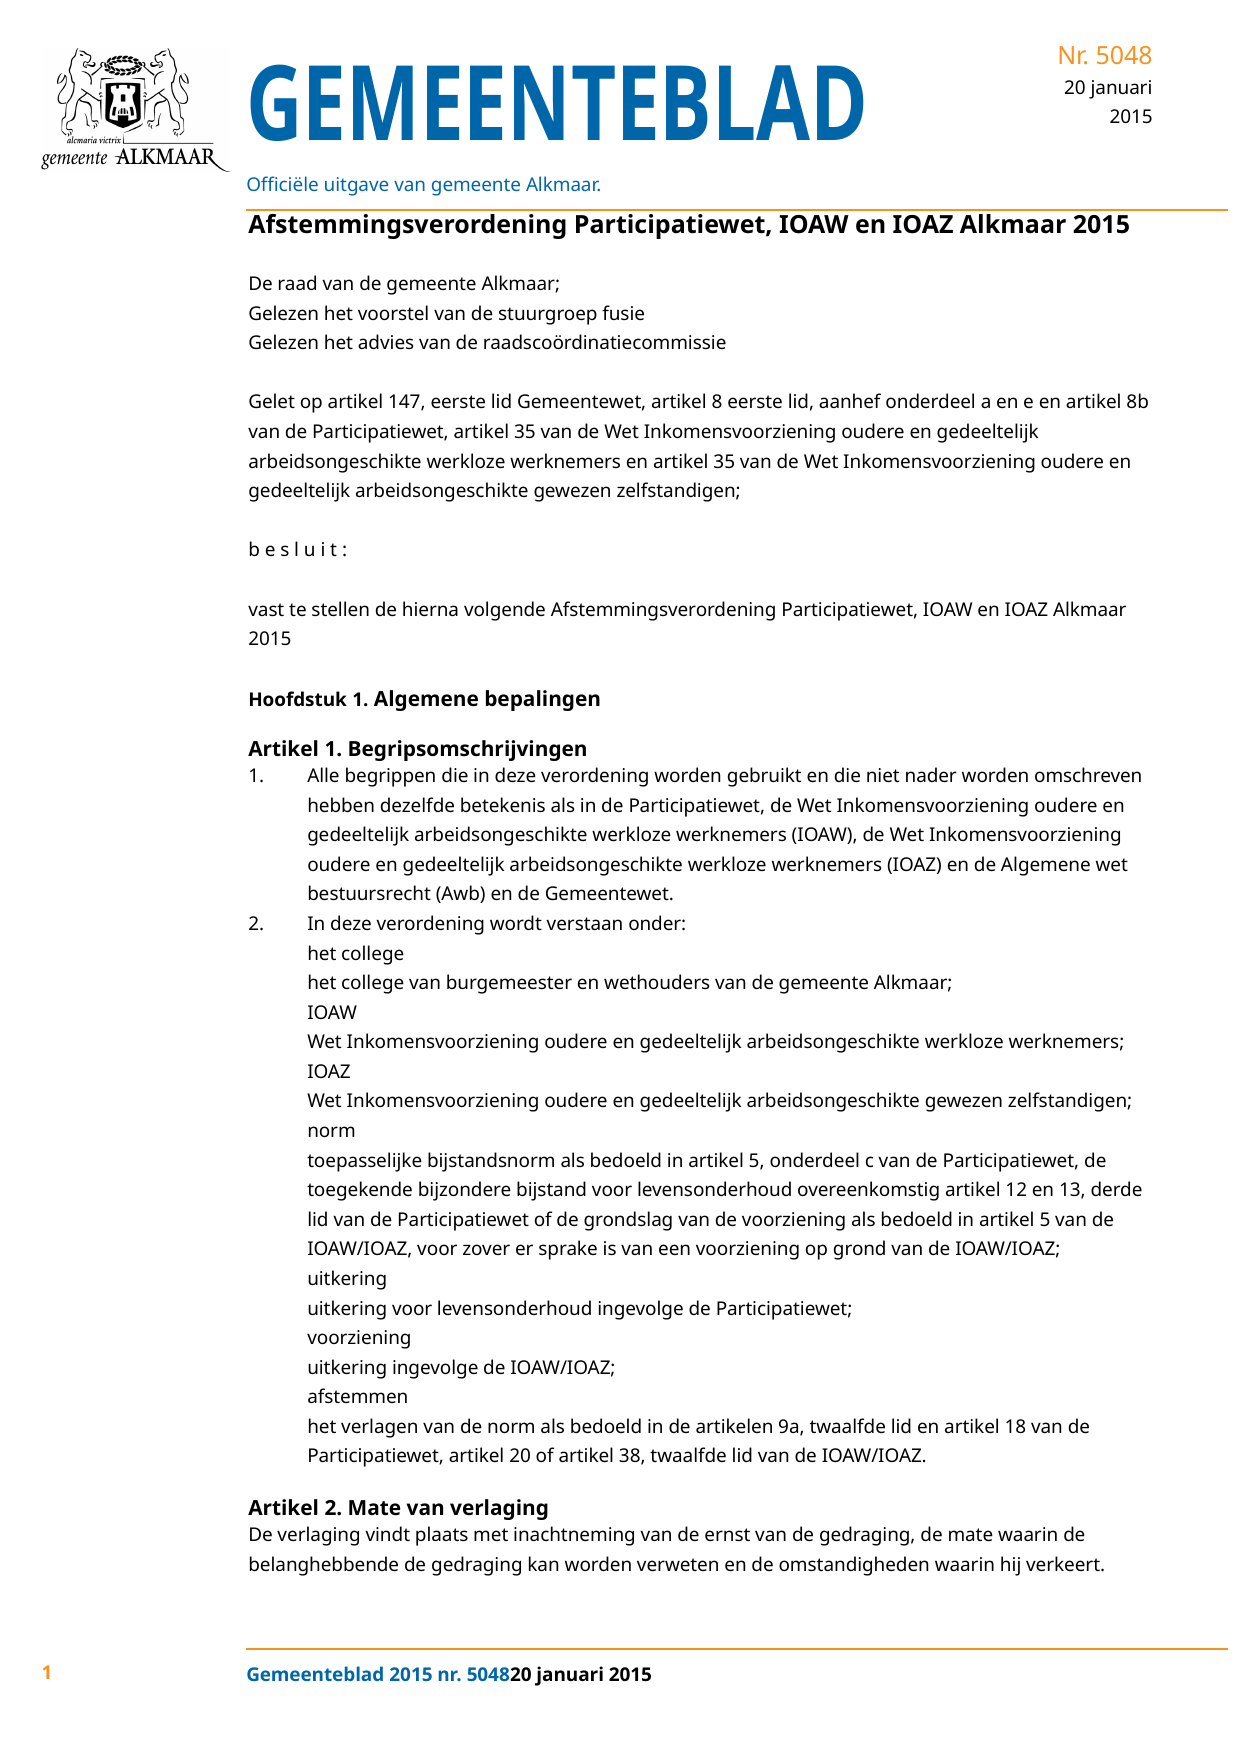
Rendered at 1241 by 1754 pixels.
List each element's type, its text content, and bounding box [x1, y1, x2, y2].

text Artikel 2. Mate van verlaging [248, 1493, 1152, 1521]
text Gelet op artikel 147, eerste lid Gemeentewet, artikel 8 eerste lid, aanhef onderdeel a en e en artikel 8b van de Participatiewet, artikel 35 van de Wet Inkomensvoorziening oudere en gedeeltelijk arbeidsongeschikte werkloze werknemers en artikel 35 van de Wet Inkomensvoorziening oudere en gedeeltelijk arbeidsongeschikte gewezen zelfstandigen; [248, 389, 1152, 503]
list uitkering voor levensonderhoud ingevolge de Participatiewet; [248, 1295, 1152, 1320]
text b e s l u i t : [248, 537, 1152, 562]
list In deze verordening wordt verstaan onder: [248, 910, 1152, 936]
list uitkering [248, 1265, 1152, 1291]
text Hoofdstuk 1. Algemene bepalingen [248, 684, 1152, 713]
list IOAW [248, 999, 1152, 1024]
list norm [248, 1117, 1152, 1143]
list het verlagen van de norm als bedoeld in de artikelen 9a, twaalfde lid en artikel 18 van de Participatiewet, artikel 20 of artikel 38, twaalfde lid van de IOAW/IOAZ. [248, 1413, 1152, 1468]
text Artikel 1. Begripsomschrijvingen [248, 734, 1152, 762]
text De verlaging vindt plaats met inachtneming van de ernst van de gedraging, de mate waarin de belanghebbende de gedraging kan worden verweten en de omstandigheden waarin hij verkeert. [248, 1521, 1152, 1577]
picture [41, 47, 231, 172]
text vast te stellen de hierna volgende Afstemmingsverordening Participatiewet, IOAW en IOAZ Alkmaar 2015 [248, 596, 1152, 651]
list toepasselijke bijstandsnorm als bedoeld in artikel 5, onderdeel c van de Participatiewet, de toegekende bijzondere bijstand voor levensonderhoud overeenkomstig artikel 12 en 13, derde lid van de Participatiewet of de grondslag van de voorziening als bedoeld in artikel 5 van de IOAW/IOAZ, voor zover er sprake is van een voorziening op grond van de IOAW/IOAZ; [248, 1147, 1152, 1261]
list Wet Inkomensvoorziening oudere en gedeeltelijk arbeidsongeschikte werkloze werknemers; [248, 1028, 1152, 1054]
list het college [248, 940, 1152, 965]
text De raad van de gemeente Alkmaar; [248, 270, 1152, 296]
list het college van burgemeester en wethouders van de gemeente Alkmaar; [248, 969, 1152, 995]
list voorziening [248, 1324, 1152, 1350]
list afstemmen [248, 1383, 1152, 1409]
list Wet Inkomensvoorziening oudere en gedeeltelijk arbeidsongeschikte gewezen zelfstandigen; [248, 1088, 1152, 1113]
text Gelezen het advies van de raadscoördinatiecommissie [248, 329, 1152, 355]
list IOAZ [248, 1058, 1152, 1084]
text Afstemmingsverordening Participatiewet, IOAW en IOAZ Alkmaar 2015 [248, 211, 1152, 241]
text Gelezen het voorstel van de stuurgroep fusie [248, 300, 1152, 326]
list uitkering ingevolge de IOAW/IOAZ; [248, 1354, 1152, 1379]
list Alle begrippen die in deze verordening worden gebruikt en die niet nader worden omschreven hebben dezelfde betekenis als in de Participatiewet, de Wet Inkomensvoorziening oudere en gedeeltelijk arbeidsongeschikte werkloze werknemers (IOAW), de Wet Inkomensvoorziening oudere en gedeeltelijk arbeidsongeschikte werkloze werknemers (IOAZ) en de Algemene wet bestuursrecht (Awb) en de Gemeentewet. [248, 762, 1152, 906]
